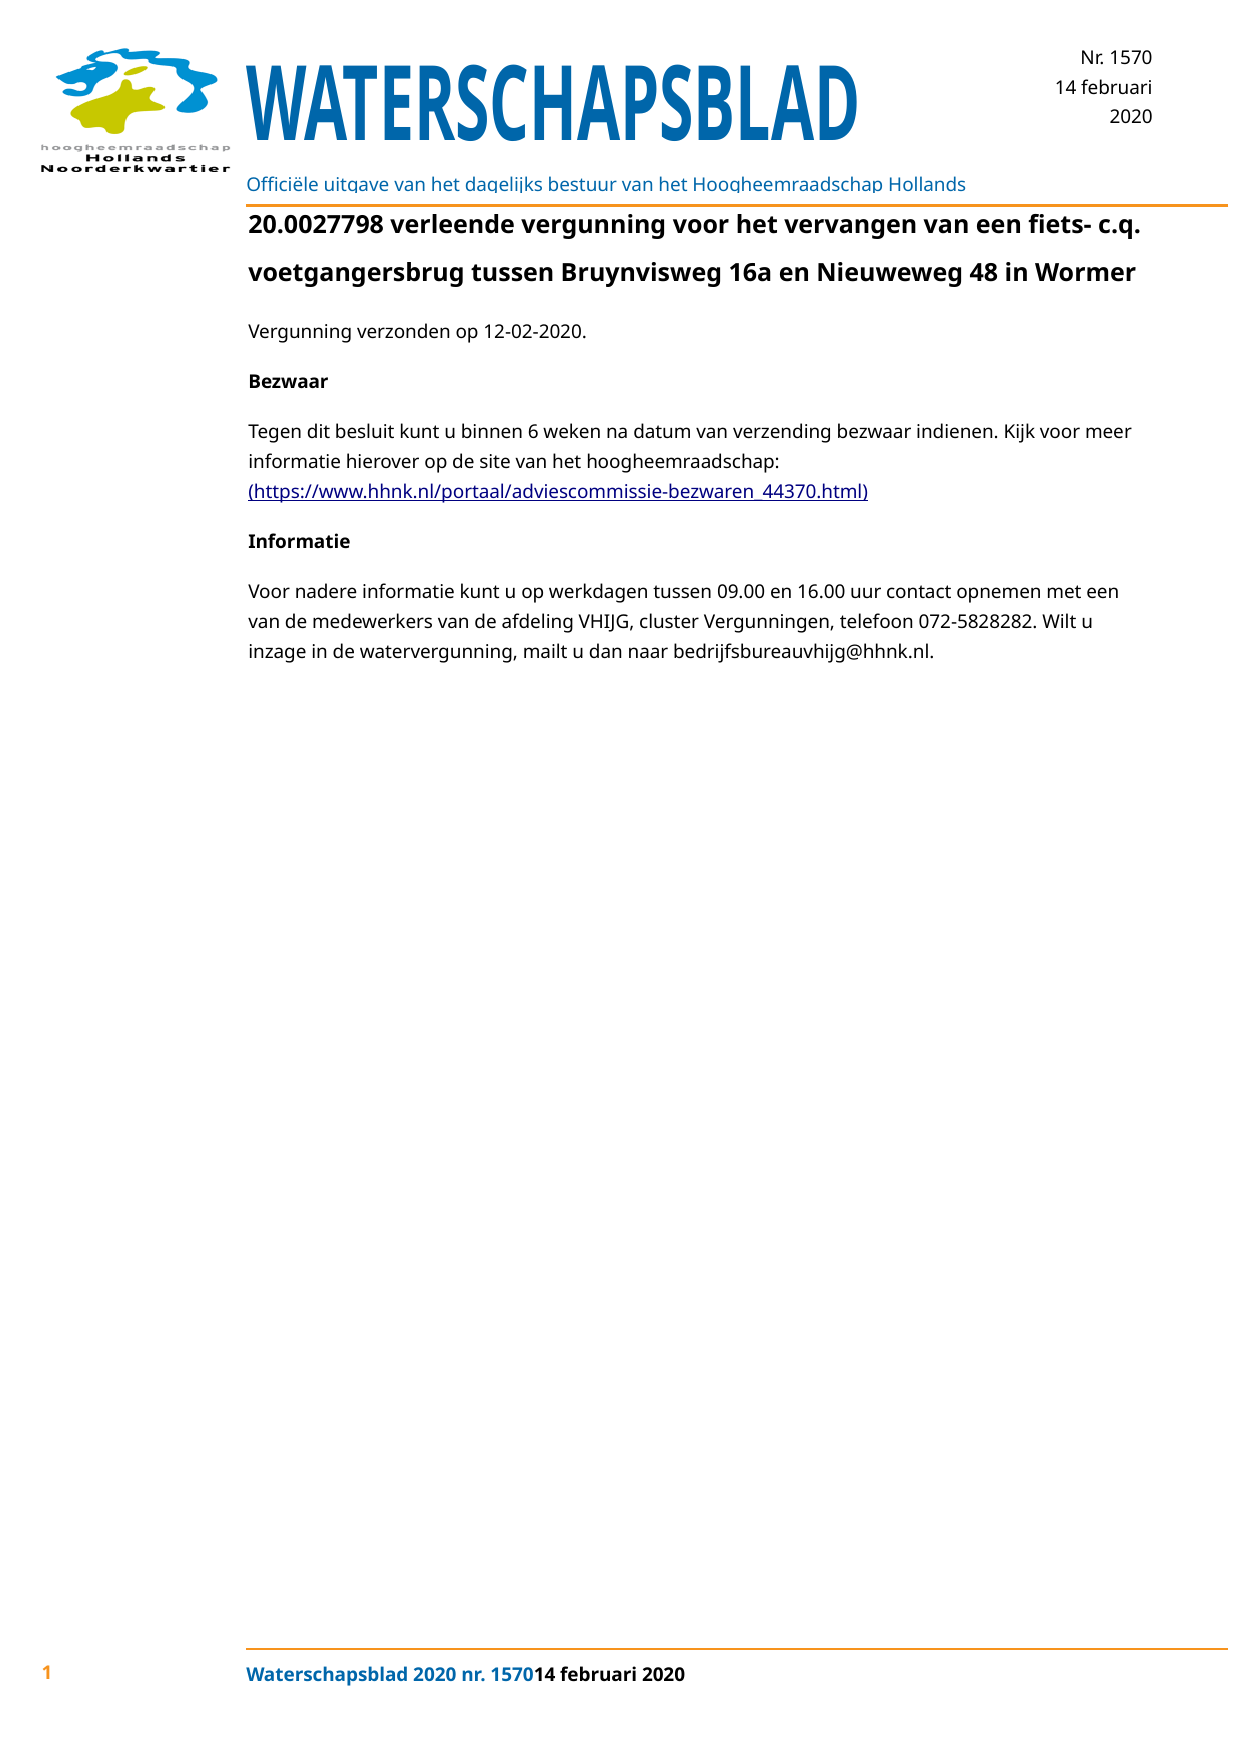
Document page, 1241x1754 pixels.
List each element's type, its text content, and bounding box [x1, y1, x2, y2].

text Voor nadere informatie kunt u op werkdagen tussen 09.00 en 16.00 uur contact opnemen met een van de medewerkers van de afdeling VHIJG, cluster Vergunningen, telefoon 072-5828282. Wilt u inzage in de watervergunning, mailt u dan naar bedrijfsbureauvhijg@hhnk.nl. [248, 579, 1152, 664]
text Vergunning verzonden op 12-02-2020. [248, 318, 1152, 344]
text Informatie [248, 528, 1152, 554]
text Tegen dit besluit kunt u binnen 6 weken na datum van verzending bezwaar indienen. Kijk voor meer informatie hierover op de site van het hoogheemraadschap: (https://www.hhnk.nl/portaal/adviescommissie-bezwaren_44370.html) [248, 419, 1152, 504]
text 20.0027798 verleende vergunning voor het vervangen van een fiets- c.q. voetgangersbrug tussen Bruynvisweg 16a en Nieuweweg 48 in Wormer [248, 207, 1152, 288]
picture [41, 47, 231, 172]
text Bezwaar [248, 368, 1152, 394]
